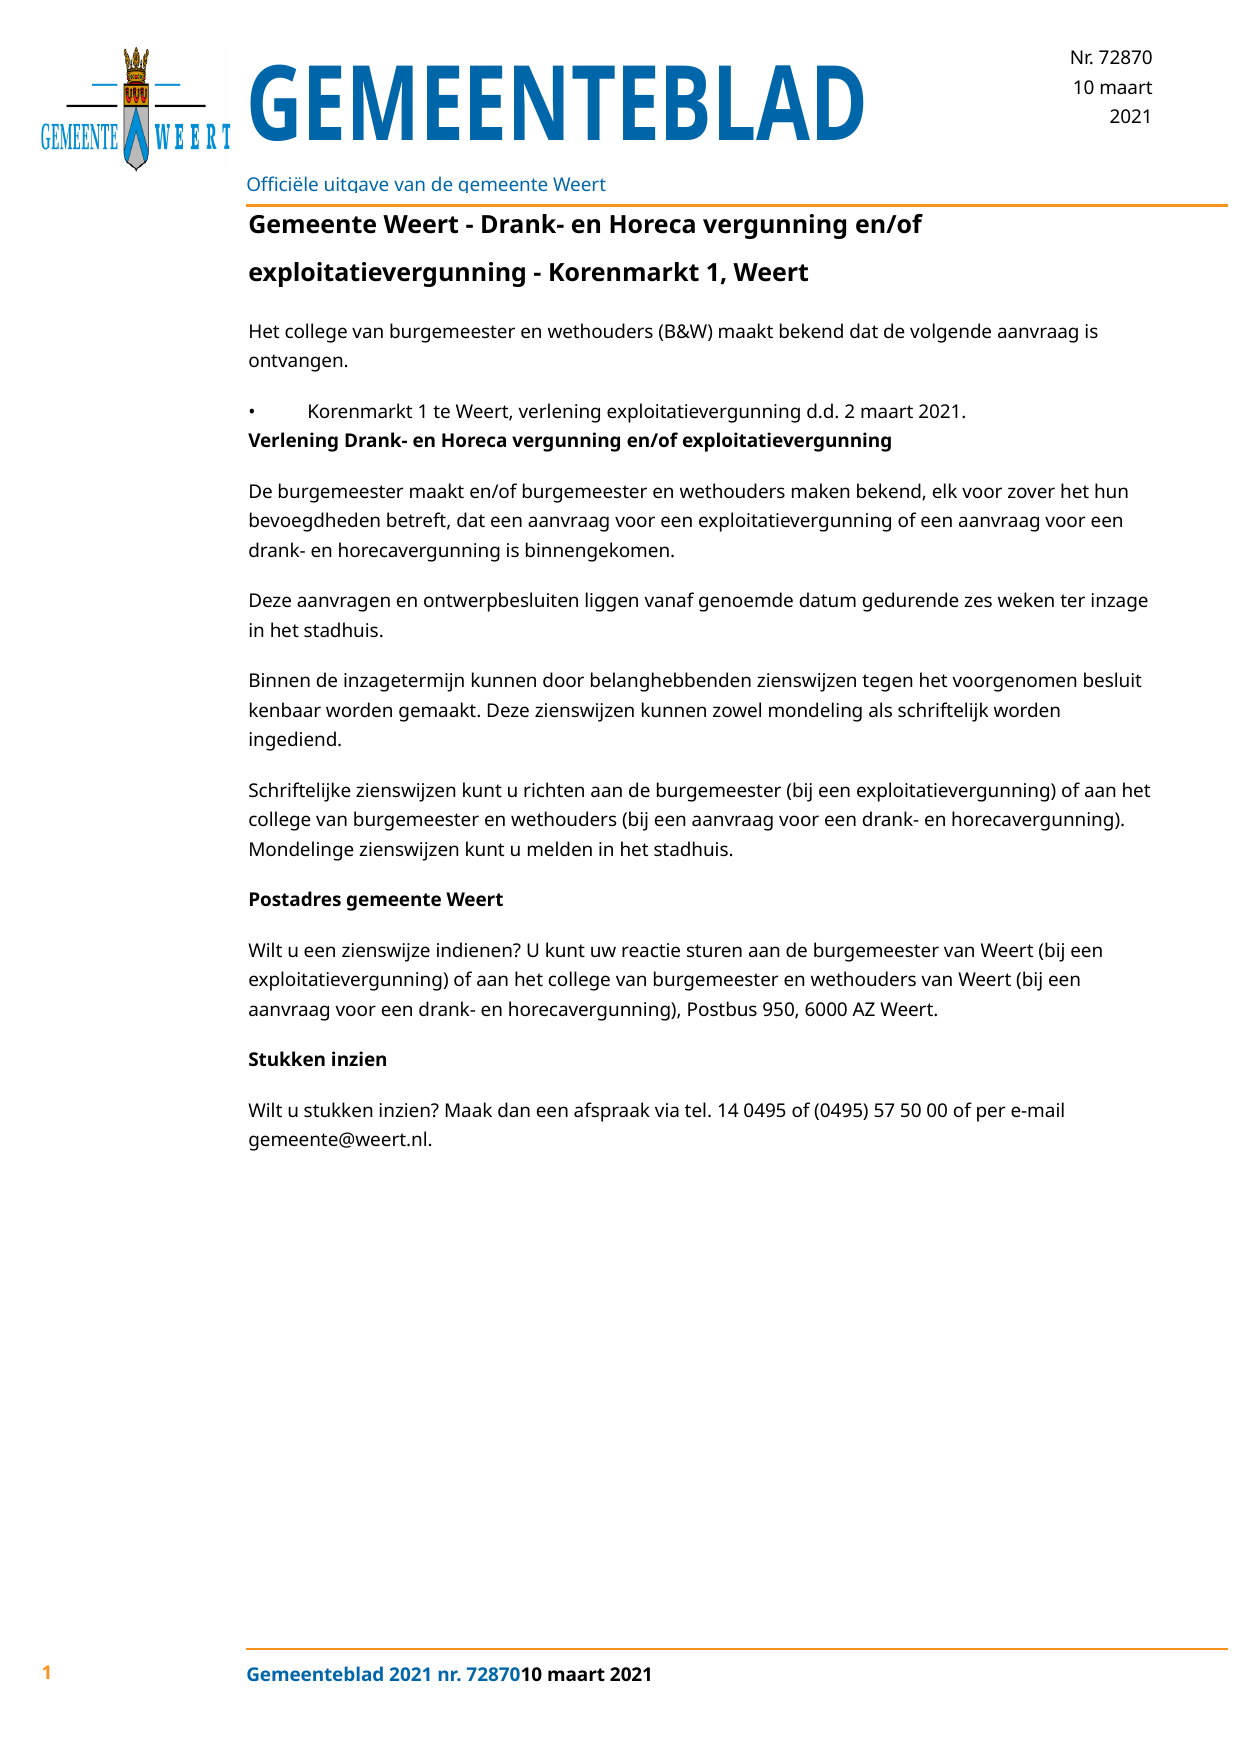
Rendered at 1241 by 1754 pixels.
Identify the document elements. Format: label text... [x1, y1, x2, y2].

text Wilt u stukken inzien? Maak dan een afspraak via tel. 14 0495 of (0495) 57 50 00 of per e-mail gemeente@weert.nl. [248, 1097, 1152, 1152]
text De burgemeester maakt en/of burgemeester en wethouders maken bekend, elk voor zover het hun bevoegdheden betreft, dat een aanvraag voor een exploitatievergunning of een aanvraag voor een drank- en horecavergunning is binnengekomen. [248, 478, 1152, 563]
text Stukken inzien [248, 1047, 1152, 1072]
text Het college van burgemeester en wethouders (B&W) maakt bekend dat de volgende aanvraag is ontvangen. [248, 318, 1152, 373]
text Wilt u een zienswijze indienen? U kunt uw reactie sturen aan de burgemeester van Weert (bij een exploitatievergunning) of aan het college van burgemeester en wethouders van Weert (bij een aanvraag voor een drank- en horecavergunning), Postbus 950, 6000 AZ Weert. [248, 937, 1152, 1022]
text Postadres gemeente Weert [248, 887, 1152, 912]
text Gemeente Weert - Drank- en Horeca vergunning en/of exploitatievergunning - Korenmarkt 1, Weert [248, 207, 1152, 288]
text Verlening Drank- en Horeca vergunning en/of exploitatievergunning [248, 427, 1152, 453]
text Binnen de inzagetermijn kunnen door belanghebbenden zienswijzen tegen het voorgenomen besluit kenbaar worden gemaakt. Deze zienswijzen kunnen zowel mondeling als schriftelijk worden ingediend. [248, 667, 1152, 752]
text Schriftelijke zienswijzen kunt u richten aan de burgemeester (bij een exploitatievergunning) of aan het college van burgemeester en wethouders (bij een aanvraag voor een drank- en horecavergunning). Mondelinge zienswijzen kunt u melden in het stadhuis. [248, 777, 1152, 862]
text Deze aanvragen en ontwerpbesluiten liggen vanaf genoemde datum gedurende zes weken ter inzage in het stadhuis. [248, 587, 1152, 643]
list Korenmarkt 1 te Weert, verlening exploitatievergunning d.d. 2 maart 2021. [248, 398, 1152, 424]
picture [41, 47, 231, 172]
